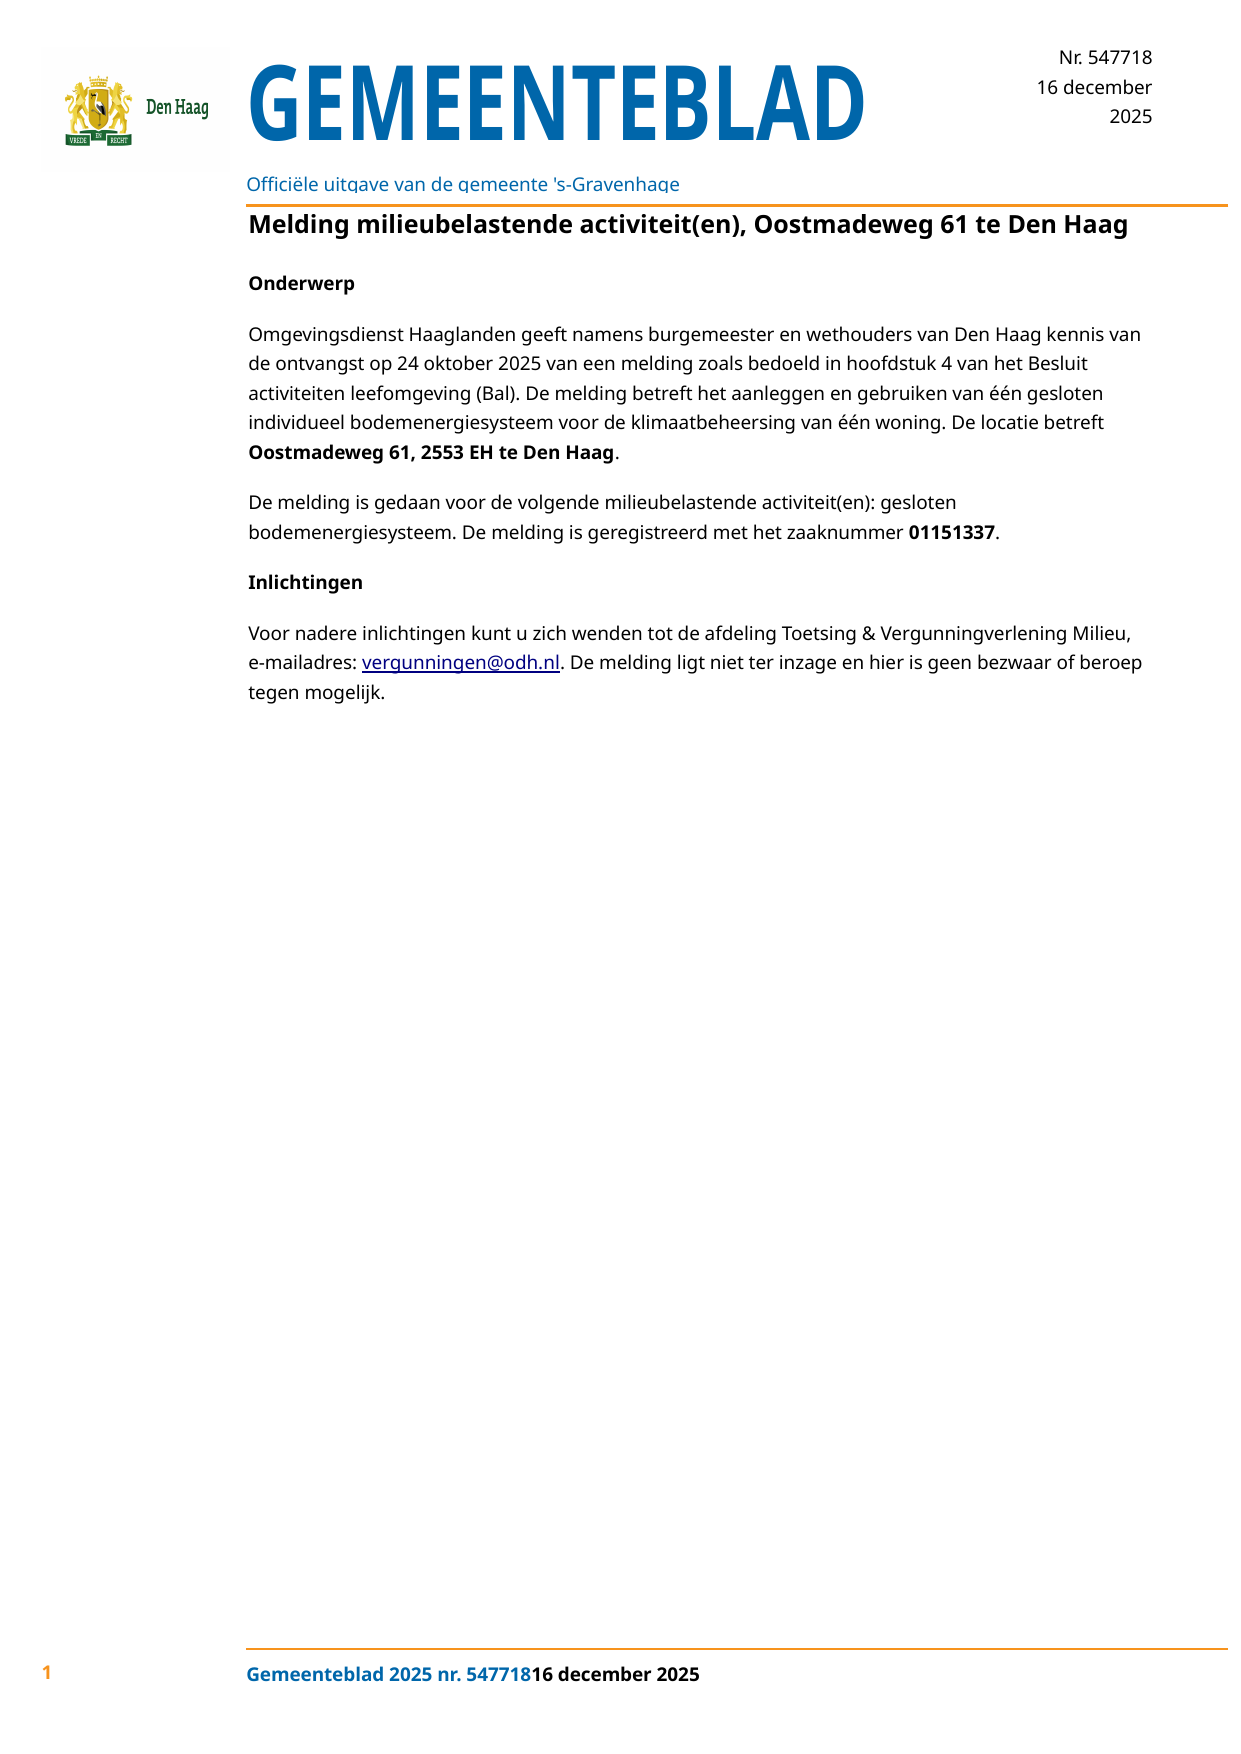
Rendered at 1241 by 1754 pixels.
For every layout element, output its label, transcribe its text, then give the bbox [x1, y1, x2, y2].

picture [41, 47, 231, 172]
text Inlichtingen [248, 569, 1152, 595]
text Voor nadere inlichtingen kunt u zich wenden tot de afdeling Toetsing & Vergunningverlening Milieu, e-mailadres: vergunningen@odh.nl. De melding ligt niet ter inzage en hier is geen bezwaar of beroep tegen mogelijk. [248, 620, 1152, 705]
text Melding milieubelastende activiteit(en), Oostmadeweg 61 te Den Haag [248, 207, 1152, 241]
text De melding is gedaan voor de volgende milieubelastende activiteit(en): gesloten bodemenergiesysteem. De melding is geregistreerd met het zaaknummer 01151337. [248, 489, 1152, 545]
text Onderwerp [248, 270, 1152, 296]
text Omgevingsdienst Haaglanden geeft namens burgemeester en wethouders van Den Haag kennis van de ontvangst op 24 oktober 2025 van een melding zoals bedoeld in hoofdstuk 4 van het Besluit activiteiten leefomgeving (Bal). De melding betreft het aanleggen en gebruiken van één gesloten individueel bodemenergiesysteem voor de klimaatbeheersing van één woning. De locatie betreft Oostmadeweg 61, 2553 EH te Den Haag. [248, 321, 1152, 465]
